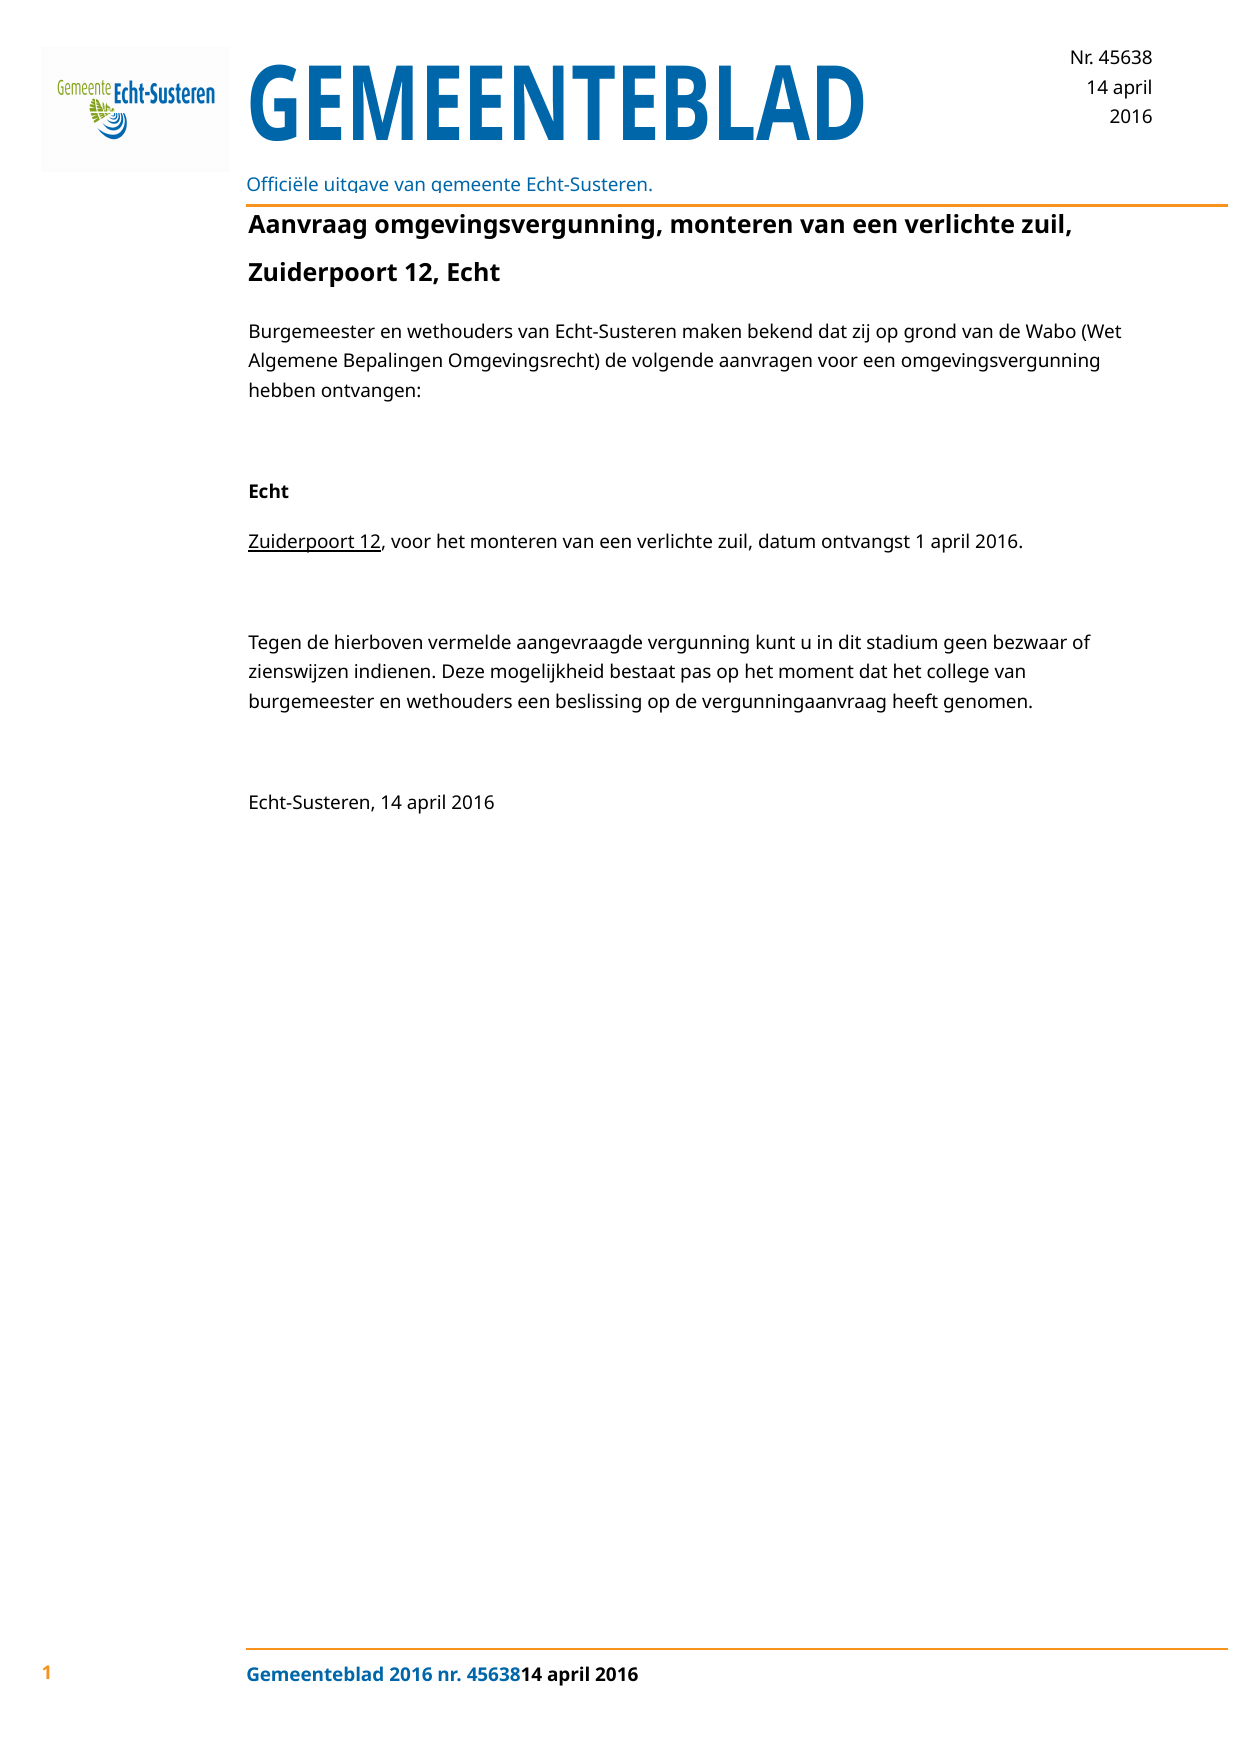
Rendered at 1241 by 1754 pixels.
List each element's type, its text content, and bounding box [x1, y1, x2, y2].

text Tegen de hierboven vermelde aangevraagde vergunning kunt u in dit stadium geen bezwaar of zienswijzen indienen. Deze mogelijkheid bestaat pas op het moment dat het college van burgemeester en wethouders een beslissing op de vergunningaanvraag heeft genomen. [248, 629, 1152, 714]
text Aanvraag omgevingsvergunning, monteren van een verlichte zuil, Zuiderpoort 12, Echt [248, 207, 1152, 288]
text Echt [248, 478, 1152, 504]
text Burgemeester en wethouders van Echt-Susteren maken bekend dat zij op grond van de Wabo (Wet Algemene Bepalingen Omgevingsrecht) de volgende aanvragen voor een omgevingsvergunning hebben ontvangen: [248, 318, 1152, 403]
text Echt-Susteren, 14 april 2016 [248, 789, 1152, 815]
picture [41, 47, 231, 172]
text Zuiderpoort 12, voor het monteren van een verlichte zuil, datum ontvangst 1 april 2016. [248, 528, 1152, 554]
